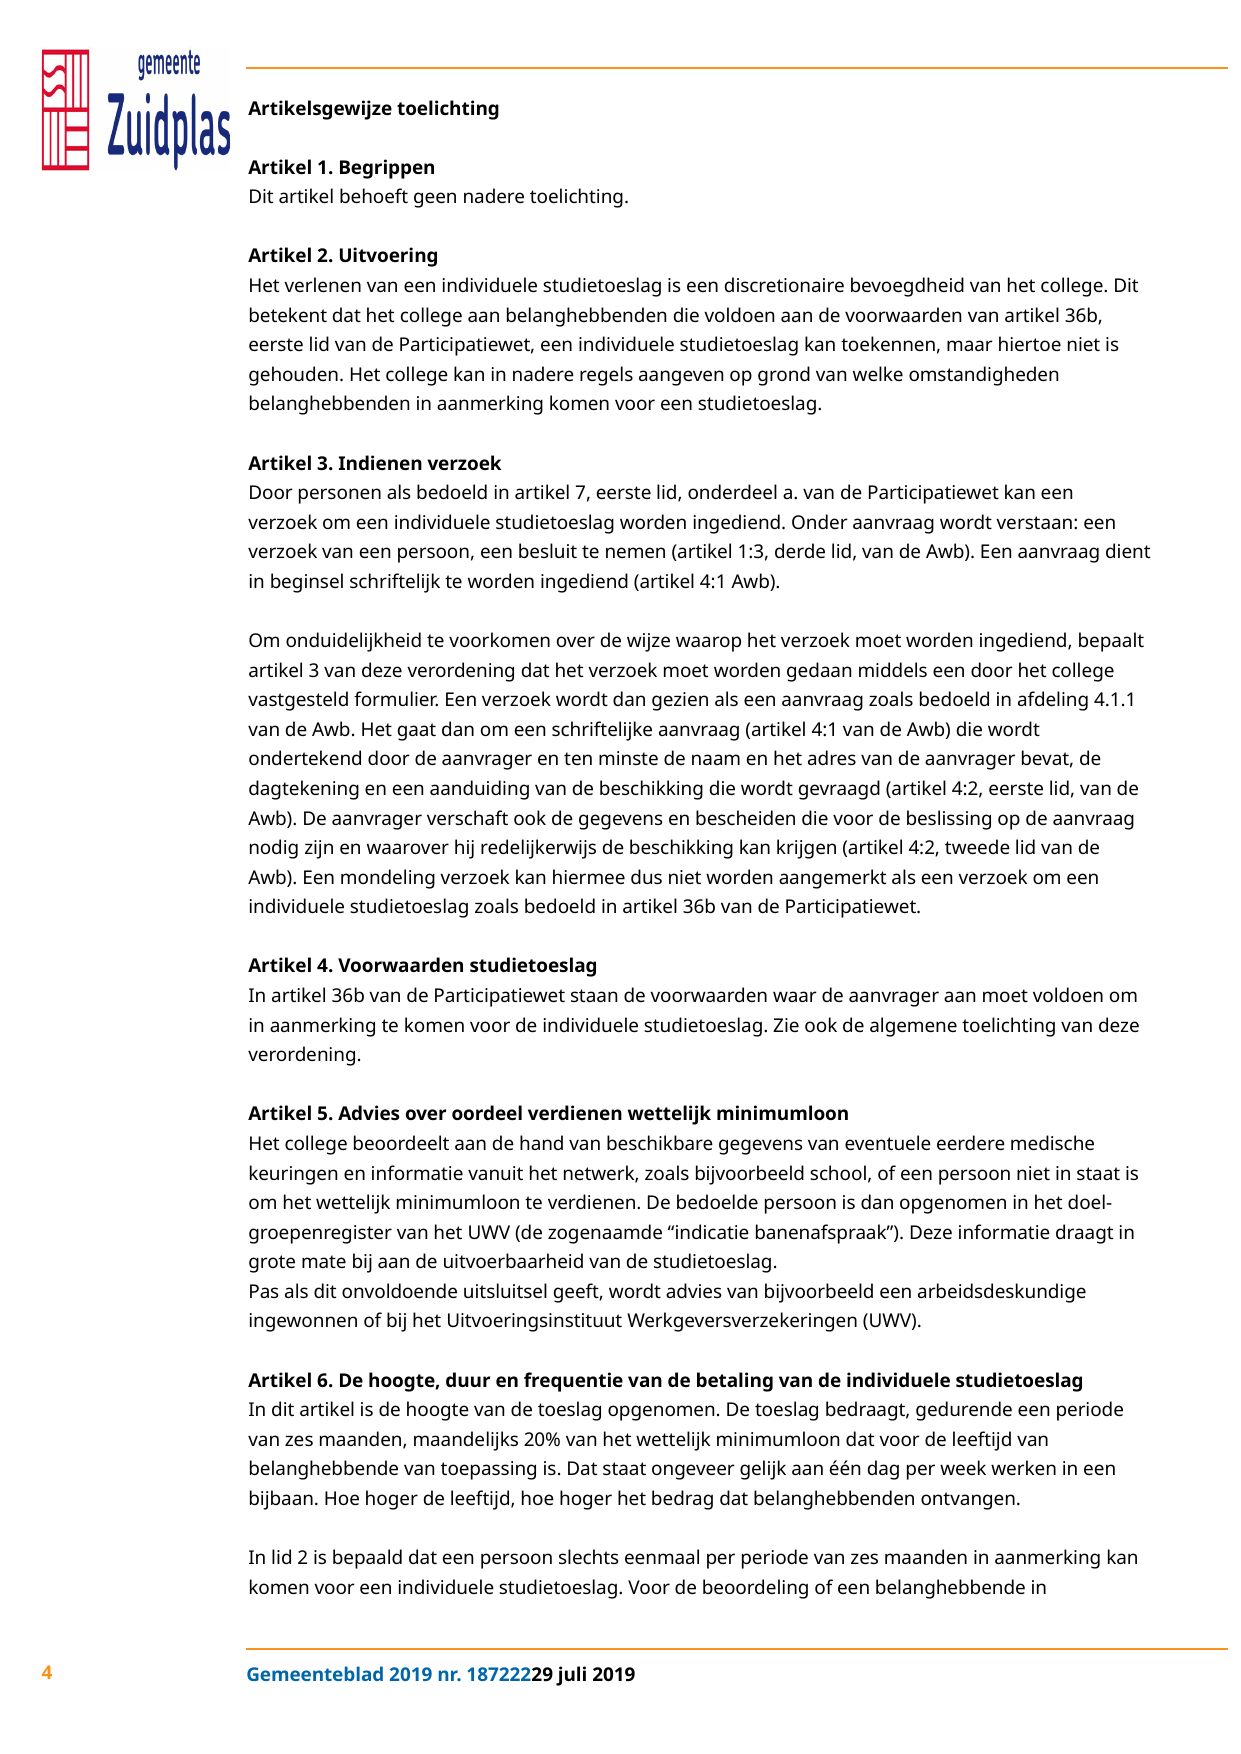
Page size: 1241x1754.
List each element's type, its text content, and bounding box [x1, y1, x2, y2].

text Artikel 2. Uitvoering [248, 243, 1152, 268]
text Dit artikel behoeft geen nadere toelichting. [248, 183, 1152, 209]
text Artikel 5. Advies over oordeel verdienen wettelijk minimumloon [248, 1101, 1152, 1126]
text Artikel 4. Voorwaarden studietoeslag [248, 953, 1152, 978]
picture [41, 47, 231, 172]
text In lid 2 is bepaald dat een persoon slechts eenmaal per periode van zes maanden in aanmerking kan komen voor een individuele studietoeslag. Voor de beoordeling of een belanghebbende in [248, 1544, 1152, 1600]
text In artikel 36b van de Participatiewet staan de voorwaarden waar de aanvrager aan moet voldoen om in aanmerking te komen voor de individuele studietoeslag. Zie ook de algemene toelichting van deze verordening. [248, 982, 1152, 1067]
text Artikel 1. Begrippen [248, 154, 1152, 180]
text Pas als dit onvoldoende uitsluitsel geeft, wordt advies van bijvoorbeeld een arbeidsdeskundige ingewonnen of bij het Uitvoeringsinstituut Werkgeversverzekeringen (UWV). [248, 1278, 1152, 1333]
text Om onduidelijkheid te voorkomen over de wijze waarop het verzoek moet worden ingediend, bepaalt artikel 3 van deze verordening dat het verzoek moet worden gedaan middels een door het college vastgesteld formulier. Een verzoek wordt dan gezien als een aanvraag zoals bedoeld in afdeling 4.1.1 van de Awb. Het gaat dan om een schriftelijke aanvraag (artikel 4:1 van de Awb) die wordt ondertekend door de aanvrager en ten minste de naam en het adres van de aanvrager bevat, de dagtekening en een aanduiding van de beschikking die wordt gevraagd (artikel 4:2, eerste lid, van de Awb). De aanvrager verschaft ook de gegevens en bescheiden die voor de beslissing op de aanvraag nodig zijn en waarover hij redelijkerwijs de beschikking kan krijgen (artikel 4:2, tweede lid van de Awb). Een mondeling verzoek kan hiermee dus niet worden aangemerkt als een verzoek om een individuele studietoeslag zoals bedoeld in artikel 36b van de Participatiewet. [248, 627, 1152, 919]
text Artikelsgewijze toelichting [248, 95, 1152, 121]
text verzoek om een individuele studietoeslag worden ingediend. Onder aanvraag wordt verstaan: een verzoek van een persoon, een besluit te nemen (artikel 1:3, derde lid, van de Awb). Een aanvraag dient in beginsel schriftelijk te worden ingediend (artikel 4:1 Awb). [248, 509, 1152, 594]
text Het verlenen van een individuele studietoeslag is een discretionaire bevoegdheid van het college. Dit betekent dat het college aan belanghebbenden die voldoen aan de voorwaarden van artikel 36b, eerste lid van de Participatiewet, een individuele studietoeslag kan toekennen, maar hiertoe niet is gehouden. Het college kan in nadere regels aangeven op grond van welke omstandigheden belanghebbenden in aanmerking komen voor een studietoeslag. [248, 272, 1152, 416]
text Artikel 3. Indienen verzoek [248, 450, 1152, 476]
text Door personen als bedoeld in artikel 7, eerste lid, onderdeel a. van de Participatiewet kan een [248, 479, 1152, 505]
text Artikel 6. De hoogte, duur en frequentie van de betaling van de individuele studietoeslag [248, 1367, 1152, 1393]
text Het college beoordeelt aan de hand van beschikbare gegevens van eventuele eerdere medische keuringen en informatie vanuit het netwerk, zoals bijvoorbeeld school, of een persoon niet in staat is om het wettelijk minimumloon te verdienen. De bedoelde persoon is dan opgenomen in het doel-groepenregister van het UWV (de zogenaamde “indicatie banenafspraak”). Deze informatie draagt in grote mate bij aan de uitvoerbaarheid van de studietoeslag. [248, 1130, 1152, 1274]
text In dit artikel is de hoogte van de toeslag opgenomen. De toeslag bedraagt, gedurende een periode van zes maanden, maandelijks 20% van het wettelijk minimumloon dat voor de leeftijd van belanghebbende van toepassing is. Dat staat ongeveer gelijk aan één dag per week werken in een bijbaan. Hoe hoger de leeftijd, hoe hoger het bedrag dat belanghebbenden ontvangen. [248, 1396, 1152, 1511]
